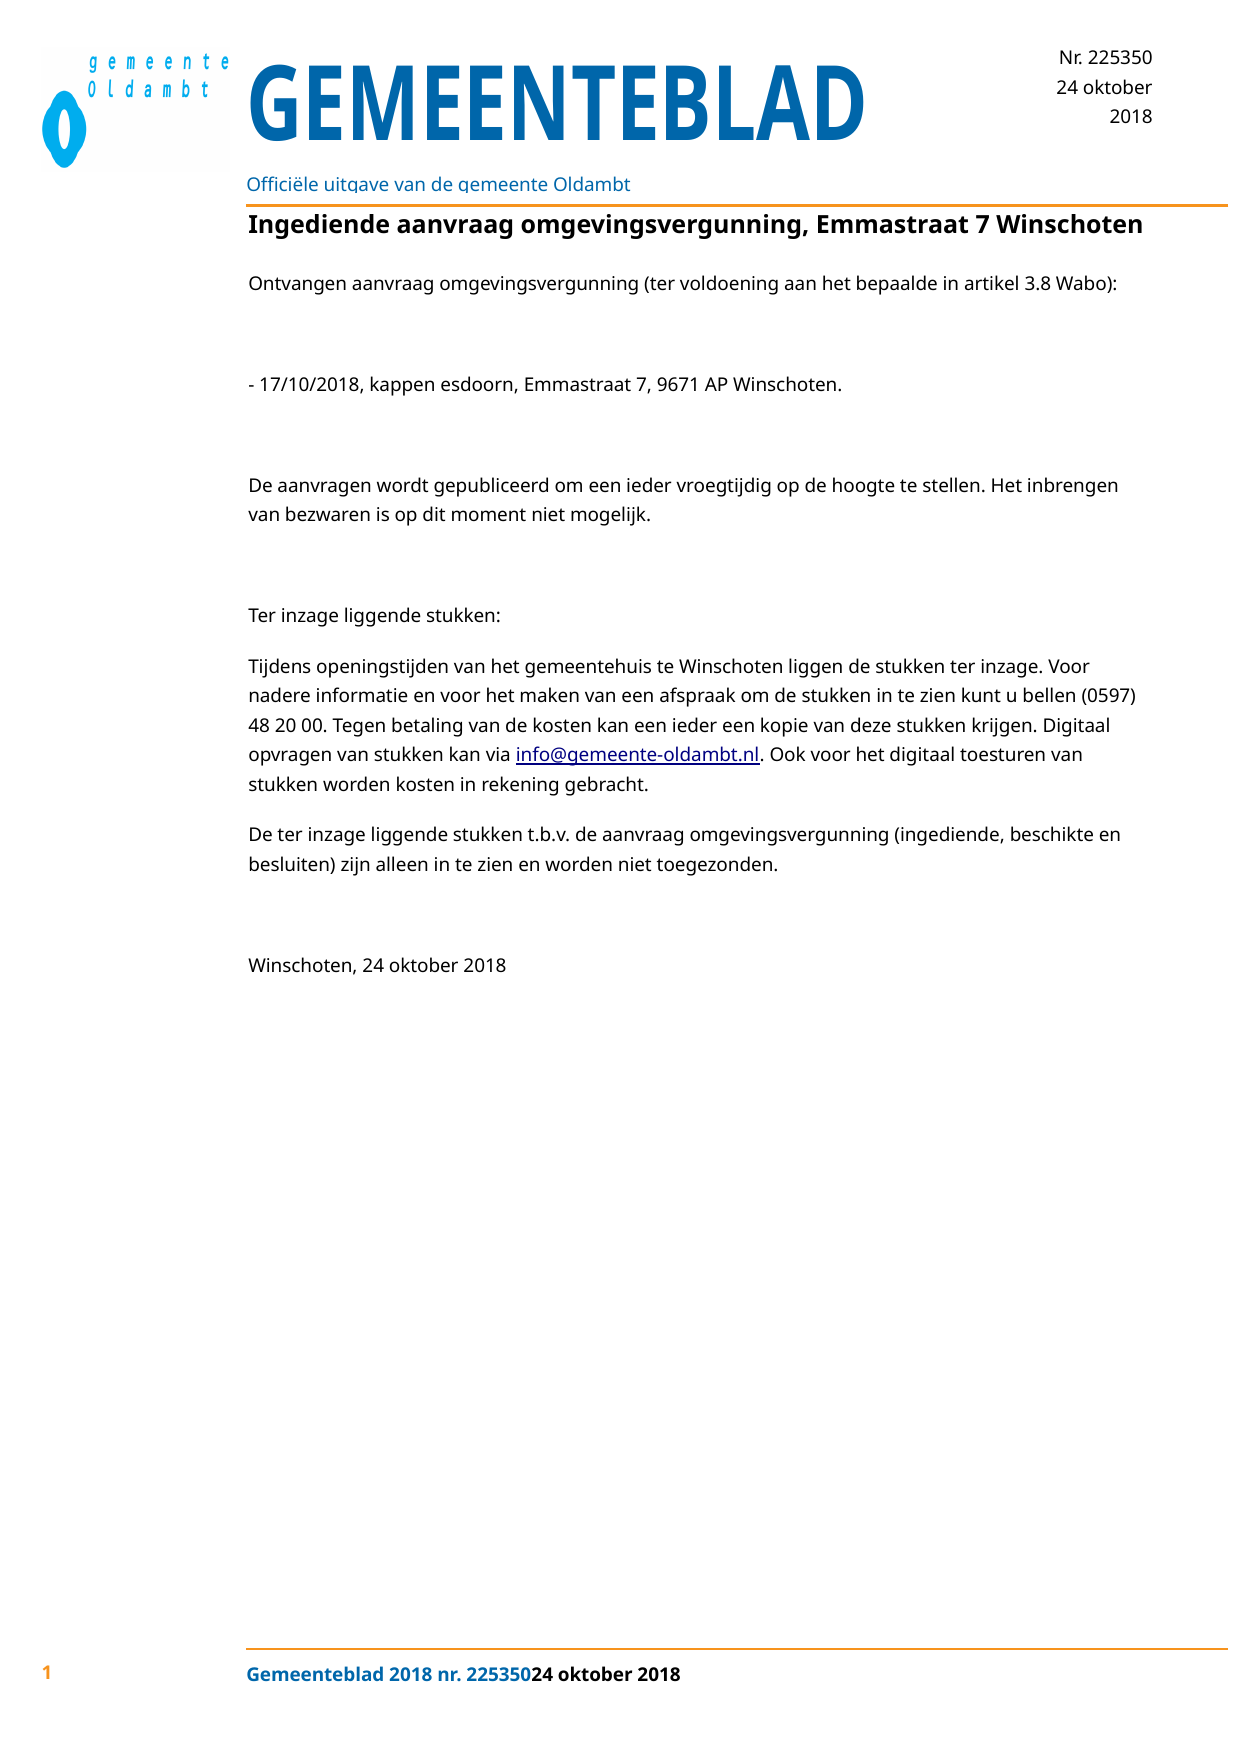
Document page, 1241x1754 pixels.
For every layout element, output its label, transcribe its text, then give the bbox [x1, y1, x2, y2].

text Winschoten, 24 oktober 2018 [248, 952, 1152, 978]
text Ter inzage liggende stukken: [248, 602, 1152, 628]
text Tijdens openingstijden van het gemeentehuis te Winschoten liggen de stukken ter inzage. Voor nadere informatie en voor het maken van een afspraak om de stukken in te zien kunt u bellen (0597) 48 20 00. Tegen betaling van de kosten kan een ieder een kopie van deze stukken krijgen. Digitaal opvragen van stukken kan via info@gemeente-oldambt.nl. Ook voor het digitaal toesturen van stukken worden kosten in rekening gebracht. [248, 653, 1152, 797]
text De ter inzage liggende stukken t.b.v. de aanvraag omgevingsvergunning (ingediende, beschikte en besluiten) zijn alleen in te zien en worden niet toegezonden. [248, 822, 1152, 877]
text - 17/10/2018, kappen esdoorn, Emmastraat 7, 9671 AP Winschoten. [248, 371, 1152, 397]
text Ingediende aanvraag omgevingsvergunning, Emmastraat 7 Winschoten [248, 207, 1152, 241]
text De aanvragen wordt gepubliceerd om een ieder vroegtijdig op de hoogte te stellen. Het inbrengen van bezwaren is op dit moment niet mogelijk. [248, 472, 1152, 527]
text Ontvangen aanvraag omgevingsvergunning (ter voldoening aan het bepaalde in artikel 3.8 Wabo): [248, 270, 1152, 296]
picture [41, 47, 231, 172]
